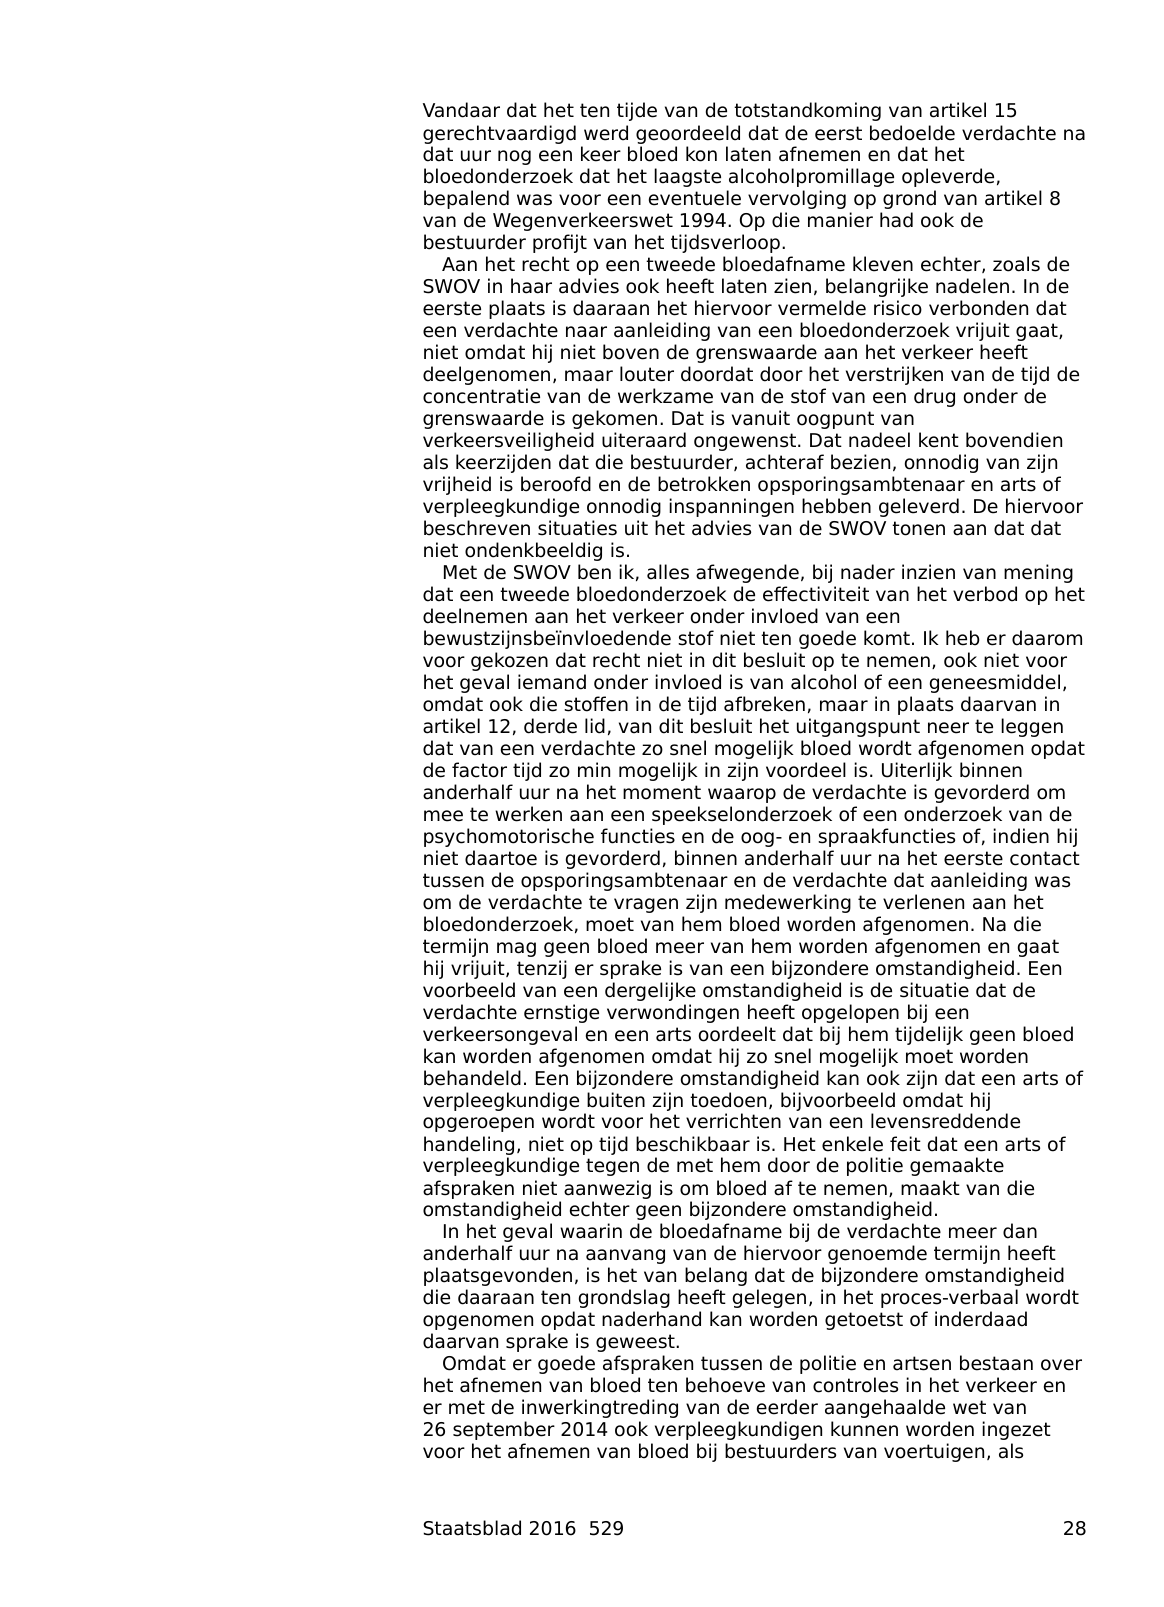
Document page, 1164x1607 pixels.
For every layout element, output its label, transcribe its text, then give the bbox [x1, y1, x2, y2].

text Aan het recht op een tweede bloedafname kleven echter, zoals de SWOV in haar advies ook heeft laten zien, belangrijke nadelen. In de eerste plaats is daaraan het hiervoor vermelde risico verbonden dat een verdachte naar aanleiding van een bloedonderzoek vrijuit gaat, niet omdat hij niet boven de grenswaarde aan het verkeer heeft deelgenomen, maar louter doordat door het verstrijken van de tijd de concentratie van de werkzame van de stof van een drug onder de grenswaarde is gekomen. Dat is vanuit oogpunt van verkeersveiligheid uiteraard ongewenst. Dat nadeel kent bovendien als keerzijden dat die bestuurder, achteraf bezien, onnodig van zijn vrijheid is beroofd en de betrokken opsporingsambtenaar en arts of verpleegkundige onnodig inspanningen hebben geleverd. De hiervoor beschreven situaties uit het advies van de SWOV tonen aan dat dat niet ondenkbeeldig is. [422, 254, 1087, 562]
text Omdat er goede afspraken tussen de politie en artsen bestaan over het afnemen van bloed ten behoeve van controles in het verkeer en er met de inwerkingtreding van de eerder aangehaalde wet van 26 september 2014 ook verpleegkundigen kunnen worden ingezet voor het afnemen van bloed bij bestuurders van voertuigen, als [422, 1353, 1087, 1463]
text In het geval waarin de bloedafname bij de verdachte meer dan anderhalf uur na aanvang van de hiervoor genoemde termijn heeft plaatsgevonden, is het van belang dat de bijzondere omstandigheid die daaraan ten grondslag heeft gelegen, in het proces-verbaal wordt opgenomen opdat naderhand kan worden getoetst of inderdaad daarvan sprake is geweest. [422, 1221, 1087, 1353]
text Met de SWOV ben ik, alles afwegende, bij nader inzien van mening dat een tweede bloedonderzoek de effectiviteit van het verbod op het deelnemen aan het verkeer onder invloed van een bewustzijnsbeïnvloedende stof niet ten goede komt. Ik heb er daarom voor gekozen dat recht niet in dit besluit op te nemen, ook niet voor het geval iemand onder invloed is van alcohol of een geneesmiddel, omdat ook die stoffen in de tijd afbreken, maar in plaats daarvan in artikel 12, derde lid, van dit besluit het uitgangspunt neer te leggen dat van een verdachte zo snel mogelijk bloed wordt afgenomen opdat de factor tijd zo min mogelijk in zijn voordeel is. Uiterlijk binnen anderhalf uur na het moment waarop de verdachte is gevorderd om mee te werken aan een speekselonderzoek of een onderzoek van de psychomotorische functies en de oog- en spraakfuncties of, indien hij niet daartoe is gevorderd, binnen anderhalf uur na het eerste contact tussen de opsporingsambtenaar en de verdachte dat aanleiding was om de verdachte te vragen zijn medewerking te verlenen aan het bloedonderzoek, moet van hem bloed worden afgenomen. Na die termijn mag geen bloed meer van hem worden afgenomen en gaat hij vrijuit, tenzij er sprake is van een bijzondere omstandigheid. Een voorbeeld van een dergelijke omstandigheid is de situatie dat de verdachte ernstige verwondingen heeft opgelopen bij een verkeersongeval en een arts oordeelt dat bij hem tijdelijk geen bloed kan worden afgenomen omdat hij zo snel mogelijk moet worden behandeld. Een bijzondere omstandigheid kan ook zijn dat een arts of verpleegkundige buiten zijn toedoen, bijvoorbeeld omdat hij opgeroepen wordt voor het verrichten van een levensreddende handeling, niet op tijd beschikbaar is. Het enkele feit dat een arts of verpleegkundige tegen de met hem door de politie gemaakte afspraken niet aanwezig is om bloed af te nemen, maakt van die omstandigheid echter geen bijzondere omstandigheid. [422, 562, 1087, 1221]
text Vandaar dat het ten tijde van de totstandkoming van artikel 15 gerechtvaardigd werd geoordeeld dat de eerst bedoelde verdachte na dat uur nog een keer bloed kon laten afnemen en dat het bloedonderzoek dat het laagste alcoholpromillage opleverde, bepalend was voor een eventuele vervolging op grond van artikel 8 van de Wegenverkeerswet 1994. Op die manier had ook de bestuurder profijt van het tijdsverloop. [422, 100, 1087, 254]
